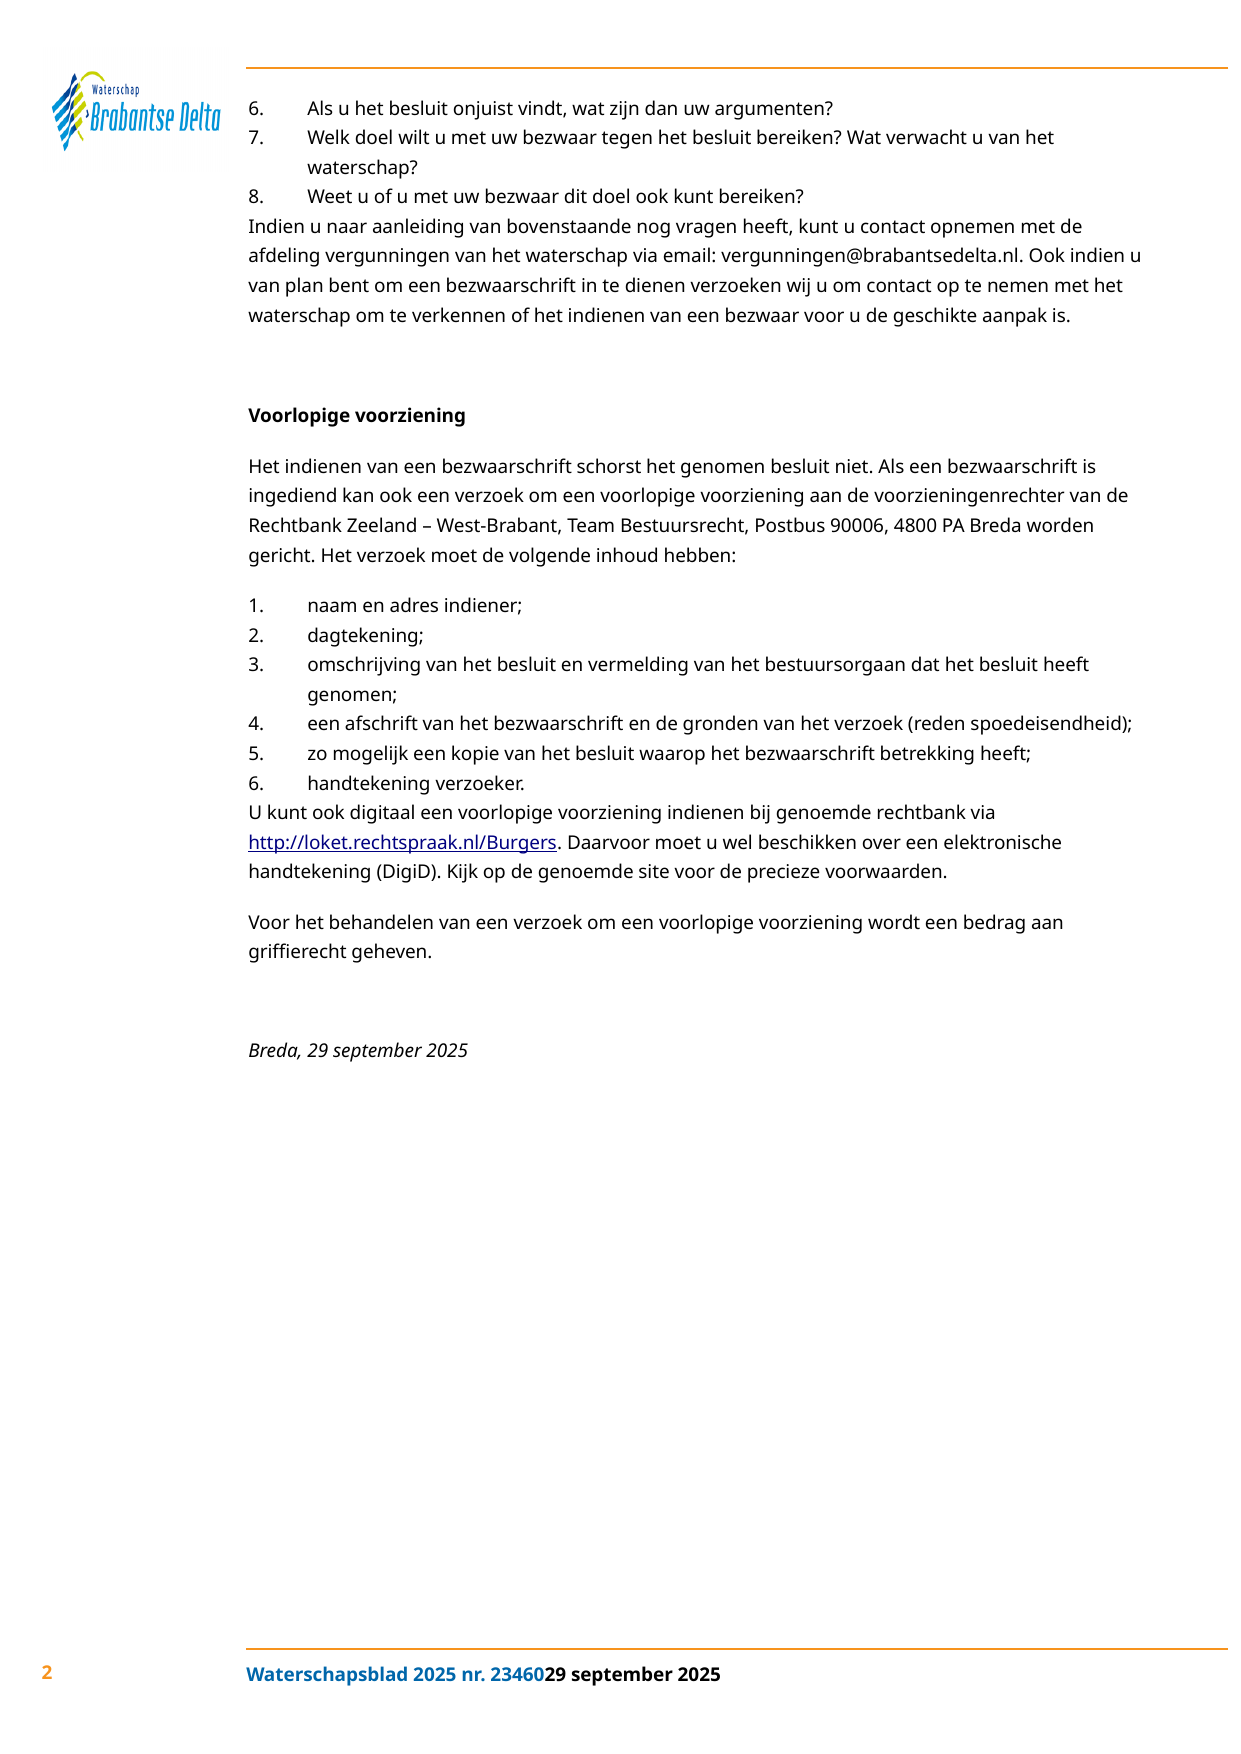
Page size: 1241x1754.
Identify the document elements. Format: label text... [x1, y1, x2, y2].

list Als u het besluit onjuist vindt, wat zijn dan uw argumenten? [248, 95, 1152, 121]
text Voor het behandelen van een verzoek om een voorlopige voorziening wordt een bedrag aan griffierecht geheven. [248, 909, 1152, 964]
text Voorlopige voorziening [248, 403, 1152, 428]
list een afschrift van het bezwaarschrift en de gronden van het verzoek (reden spoedeisendheid); [248, 711, 1152, 736]
list zo mogelijk een kopie van het besluit waarop het bezwaarschrift betrekking heeft; [248, 740, 1152, 766]
text U kunt ook digitaal een voorlopige voorziening indienen bij genoemde rechtbank via http://loket.rechtspraak.nl/Burgers. Daarvoor moet u wel beschikken over een elektronische handtekening (DigiD). Kijk op de genoemde site voor de precieze voorwaarden. [248, 799, 1152, 884]
picture [41, 47, 231, 172]
list Welk doel wilt u met uw bezwaar tegen het besluit bereiken? Wat verwacht u van het waterschap? [248, 124, 1152, 180]
text Het indienen van een bezwaarschrift schorst het genomen besluit niet. Als een bezwaarschrift is ingediend kan ook een verzoek om een voorlopige voorziening aan de voorzieningenrechter van de Rechtbank Zeeland – West-Brabant, Team Bestuursrecht, Postbus 90006, 4800 PA Breda worden gericht. Het verzoek moet de volgende inhoud hebben: [248, 453, 1152, 568]
list handtekening verzoeker. [248, 770, 1152, 796]
text Breda, 29 september 2025 [248, 1037, 1152, 1062]
list naam en adres indiener; [248, 592, 1152, 618]
list dagtekening; [248, 622, 1152, 648]
list Weet u of u met uw bezwaar dit doel ook kunt bereiken? [248, 183, 1152, 209]
list omschrijving van het besluit en vermelding van het bestuursorgaan dat het besluit heeft genomen; [248, 651, 1152, 707]
text Indien u naar aanleiding van bovenstaande nog vragen heeft, kunt u contact opnemen met de afdeling vergunningen van het waterschap via email: vergunningen@brabantsedelta.nl. Ook indien u van plan bent om een bezwaarschrift in te dienen verzoeken wij u om contact op te nemen met het waterschap om te verkennen of het indienen van een bezwaar voor u de geschikte aanpak is. [248, 213, 1152, 328]
